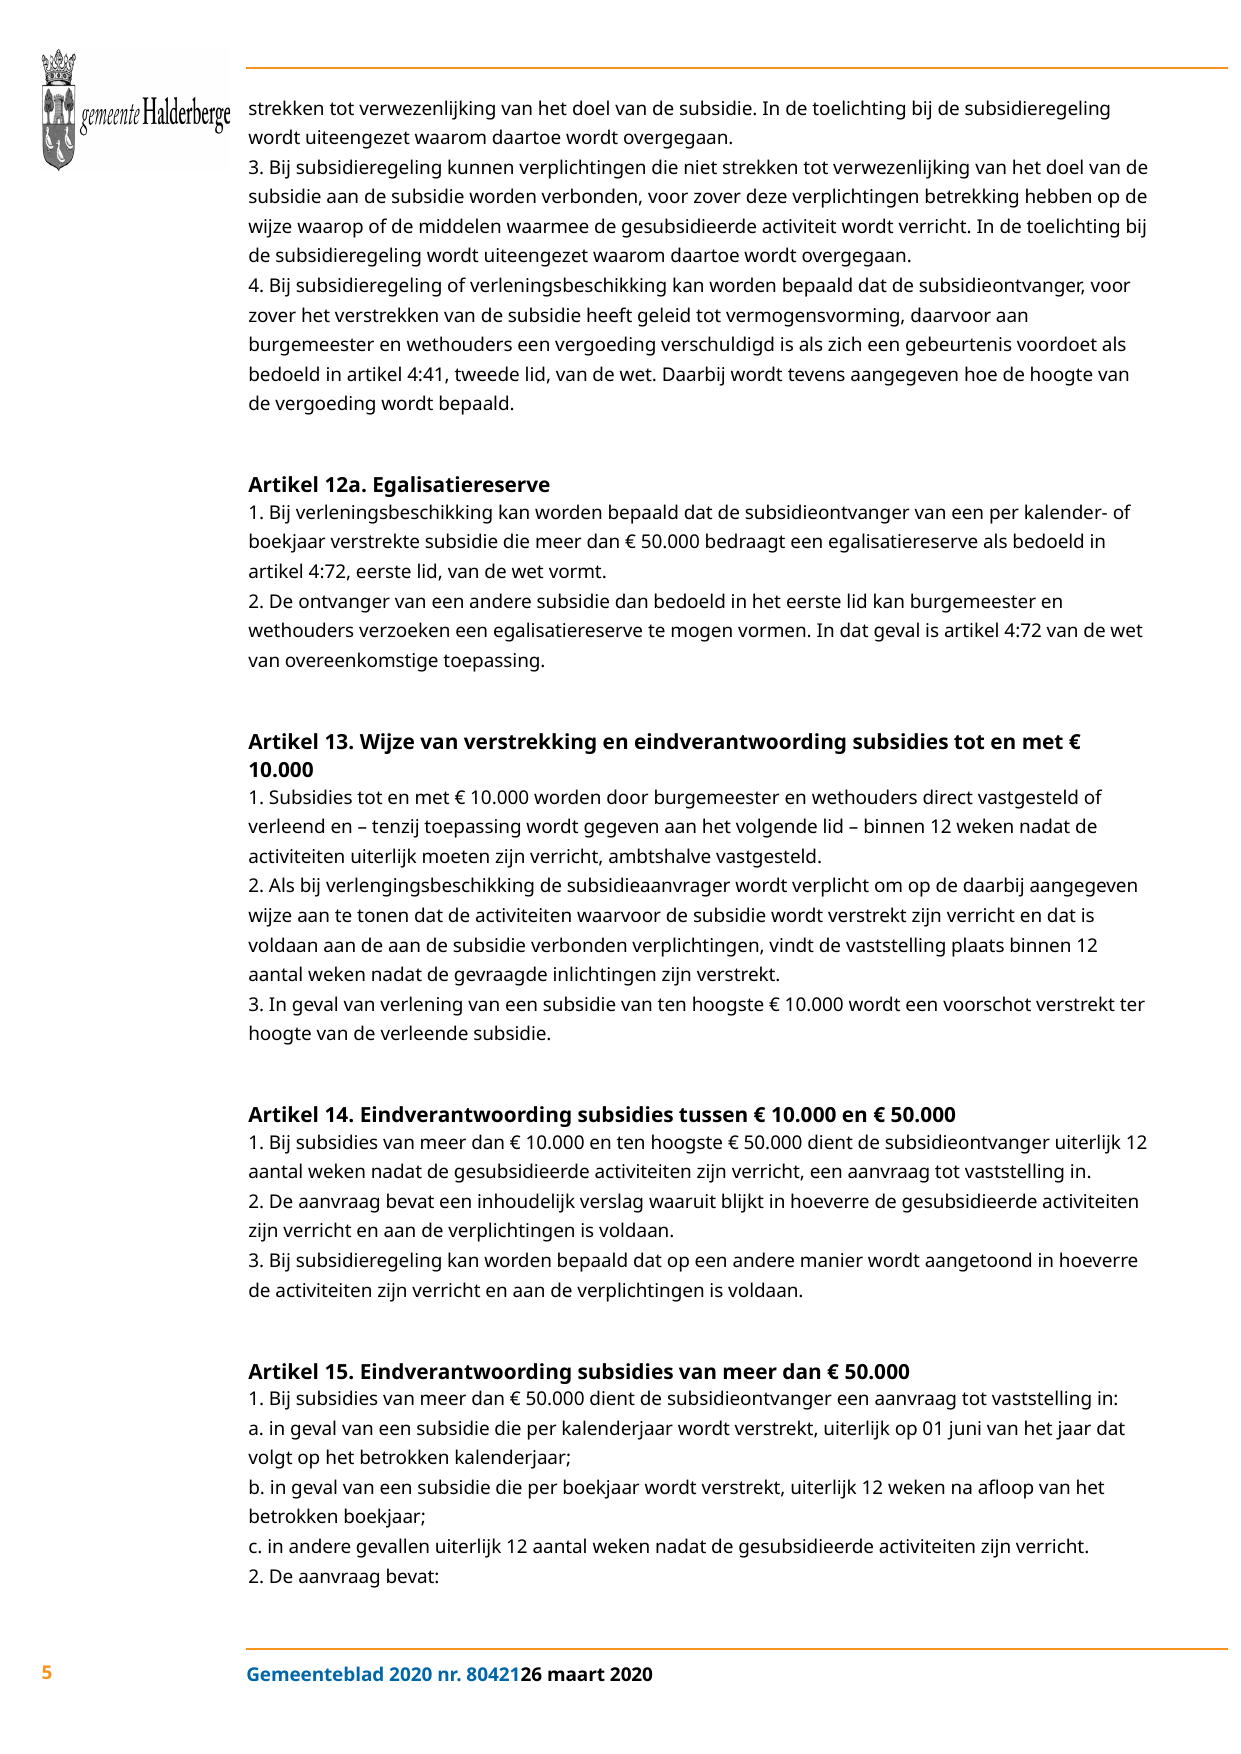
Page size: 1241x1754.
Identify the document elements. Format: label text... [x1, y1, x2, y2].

text Artikel 12a. Egalisatiereserve [248, 471, 1152, 499]
text 2. Als bij verlengingsbeschikking de subsidieaanvrager wordt verplicht om op de daarbij aangegeven wijze aan te tonen dat de activiteiten waarvoor de subsidie wordt verstrekt zijn verricht en dat is voldaan aan de aan de subsidie verbonden verplichtingen, vindt de vaststelling plaats binnen 12 aantal weken nadat de gevraagde inlichtingen zijn verstrekt. [248, 873, 1152, 987]
text 2. De ontvanger van een andere subsidie dan bedoeld in het eerste lid kan burgemeester en wethouders verzoeken een egalisatiereserve te mogen vormen. In dat geval is artikel 4:72 van de wet van overeenkomstige toepassing. [248, 588, 1152, 673]
text c. in andere gevallen uiterlijk 12 aantal weken nadat de gesubsidieerde activiteiten zijn verricht. [248, 1533, 1152, 1559]
text 2. De aanvraag bevat een inhoudelijk verslag waaruit blijkt in hoeverre de gesubsidieerde activiteiten zijn verricht en aan de verplichtingen is voldaan. [248, 1188, 1152, 1243]
text 1. Bij verleningsbeschikking kan worden bepaald dat de subsidieontvanger van een per kalender- of boekjaar verstrekte subsidie die meer dan € 50.000 bedraagt een egalisatiereserve als bedoeld in artikel 4:72, eerste lid, van de wet vormt. [248, 499, 1152, 584]
text a. in geval van een subsidie die per kalenderjaar wordt verstrekt, uiterlijk op 01 juni van het jaar dat volgt op het betrokken kalenderjaar; [248, 1415, 1152, 1470]
text Artikel 14. Eindverantwoording subsidies tussen € 10.000 en € 50.000 [248, 1101, 1152, 1129]
picture [41, 47, 231, 172]
text 3. In geval van verlening van een subsidie van ten hoogste € 10.000 wordt een voorschot verstrekt ter hoogte van de verleende subsidie. [248, 991, 1152, 1046]
text strekken tot verwezenlijking van het doel van de subsidie. In de toelichting bij de subsidieregeling wordt uiteengezet waarom daartoe wordt overgegaan. [248, 95, 1152, 150]
text 1. Bij subsidies van meer dan € 50.000 dient de subsidieontvanger een aanvraag tot vaststelling in: [248, 1385, 1152, 1411]
text 1. Bij subsidies van meer dan € 10.000 en ten hoogste € 50.000 dient de subsidieontvanger uiterlijk 12 aantal weken nadat de gesubsidieerde activiteiten zijn verricht, een aanvraag tot vaststelling in. [248, 1129, 1152, 1184]
text 3. Bij subsidieregeling kunnen verplichtingen die niet strekken tot verwezenlijking van het doel van de subsidie aan de subsidie worden verbonden, voor zover deze verplichtingen betrekking hebben op de wijze waarop of de middelen waarmee de gesubsidieerde activiteit wordt verricht. In de toelichting bij de subsidieregeling wordt uiteengezet waarom daartoe wordt overgegaan. [248, 154, 1152, 268]
text 1. Subsidies tot en met € 10.000 worden door burgemeester en wethouders direct vastgesteld of verleend en – tenzij toepassing wordt gegeven aan het volgende lid – binnen 12 weken nadat de activiteiten uiterlijk moeten zijn verricht, ambtshalve vastgesteld. [248, 784, 1152, 869]
text b. in geval van een subsidie die per boekjaar wordt verstrekt, uiterlijk 12 weken na afloop van het betrokken boekjaar; [248, 1474, 1152, 1529]
text 2. De aanvraag bevat: [248, 1563, 1152, 1588]
text Artikel 13. Wijze van verstrekking en eindverantwoording subsidies tot en met € 10.000 [248, 727, 1152, 784]
text 4. Bij subsidieregeling of verleningsbeschikking kan worden bepaald dat de subsidieontvanger, voor zover het verstrekken van de subsidie heeft geleid tot vermogensvorming, daarvoor aan burgemeester en wethouders een vergoeding verschuldigd is als zich een gebeurtenis voordoet als bedoeld in artikel 4:41, tweede lid, van de wet. Daarbij wordt tevens aangegeven hoe de hoogte van de vergoeding wordt bepaald. [248, 272, 1152, 416]
text Artikel 15. Eindverantwoording subsidies van meer dan € 50.000 [248, 1357, 1152, 1385]
text 3. Bij subsidieregeling kan worden bepaald dat op een andere manier wordt aangetoond in hoeverre de activiteiten zijn verricht en aan de verplichtingen is voldaan. [248, 1247, 1152, 1303]
